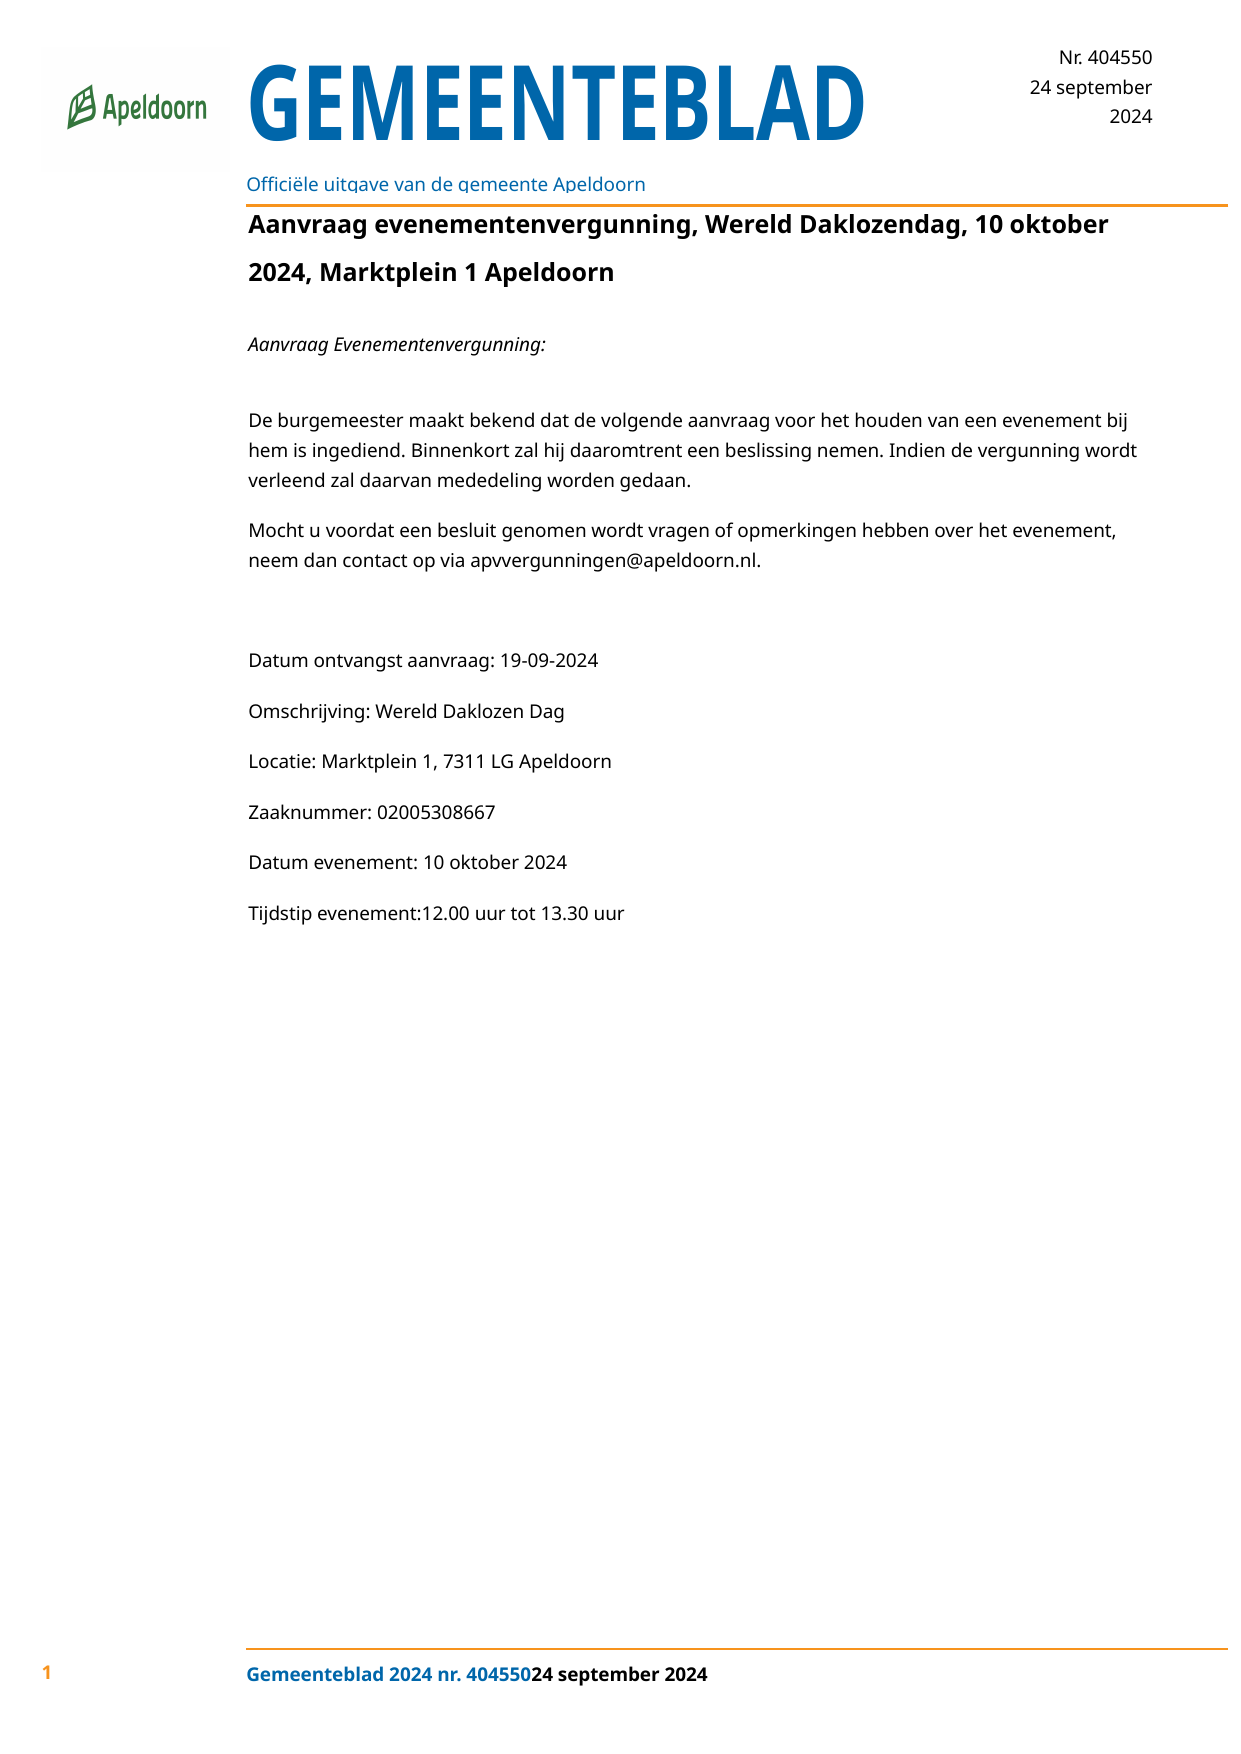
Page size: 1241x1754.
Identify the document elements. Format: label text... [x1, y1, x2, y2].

text De burgemeester maakt bekend dat de volgende aanvraag voor het houden van een evenement bij hem is ingediend. Binnenkort zal hij daaromtrent een beslissing nemen. Indien de vergunning wordt verleend zal daarvan mededeling worden gedaan. [248, 408, 1152, 492]
text Tijdstip evenement:12.00 uur tot 13.30 uur [248, 900, 1152, 925]
text Locatie: Marktplein 1, 7311 LG Apeldoorn [248, 748, 1152, 774]
text Aanvraag evenementenvergunning, Wereld Daklozendag, 10 oktober 2024, Marktplein 1 Apeldoorn [248, 207, 1152, 288]
picture [41, 47, 231, 172]
text Mocht u voordat een besluit genomen wordt vragen of opmerkingen hebben over het evenement, neem dan contact op via apvvergunningen@apeldoorn.nl. [248, 517, 1152, 572]
text Omschrijving: Wereld Daklozen Dag [248, 698, 1152, 724]
text Aanvraag Evenementenvergunning: [248, 331, 1152, 357]
text Zaaknummer: 02005308667 [248, 799, 1152, 824]
text Datum ontvangst aanvraag: 19-09-2024 [248, 648, 1152, 673]
text Datum evenement: 10 oktober 2024 [248, 849, 1152, 875]
